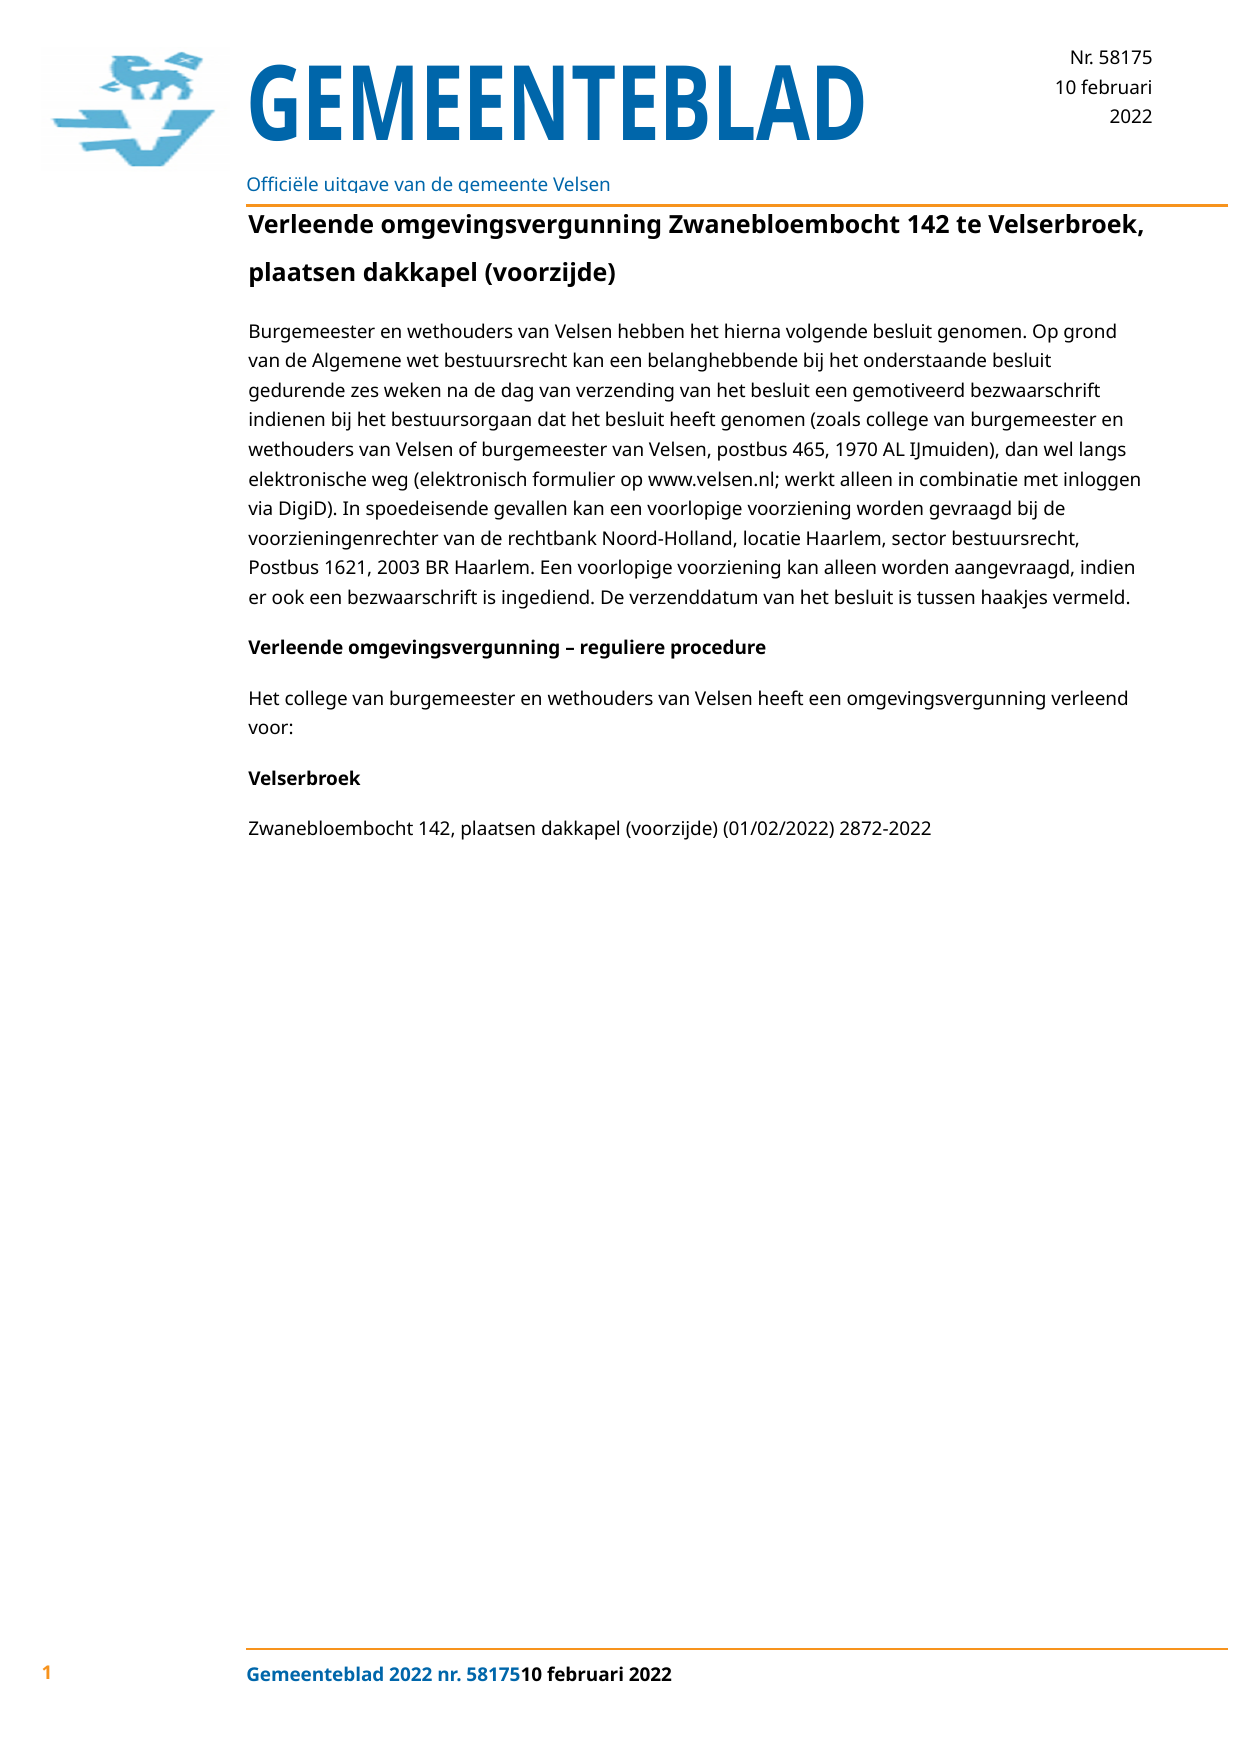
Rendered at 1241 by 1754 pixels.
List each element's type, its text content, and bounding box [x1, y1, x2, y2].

text Burgemeester en wethouders van Velsen hebben het hierna volgende besluit genomen. Op grond van de Algemene wet bestuursrecht kan een belanghebbende bij het onderstaande besluit gedurende zes weken na de dag van verzending van het besluit een gemotiveerd bezwaarschrift indienen bij het bestuursorgaan dat het besluit heeft genomen (zoals college van burgemeester en wethouders van Velsen of burgemeester van Velsen, postbus 465, 1970 AL IJmuiden), dan wel langs elektronische weg (elektronisch formulier op www.velsen.nl; werkt alleen in combinatie met inloggen via DigiD). In spoedeisende gevallen kan een voorlopige voorziening worden gevraagd bij de voorzieningenrechter van de rechtbank Noord-Holland, locatie Haarlem, sector bestuursrecht, Postbus 1621, 2003 BR Haarlem. Een voorlopige voorziening kan alleen worden aangevraagd, indien er ook een bezwaarschrift is ingediend. De verzenddatum van het besluit is tussen haakjes vermeld. [248, 318, 1152, 610]
text Verleende omgevingsvergunning Zwanebloembocht 142 te Velserbroek, plaatsen dakkapel (voorzijde) [248, 207, 1152, 288]
text Het college van burgemeester en wethouders van Velsen heeft een omgevingsvergunning verleend voor: [248, 685, 1152, 740]
picture [41, 47, 231, 172]
text Velserbroek [248, 765, 1152, 791]
text Verleende omgevingsvergunning – reguliere procedure [248, 634, 1152, 660]
text Zwanebloembocht 142, plaatsen dakkapel (voorzijde) (01/02/2022) 2872-2022 [248, 815, 1152, 841]
